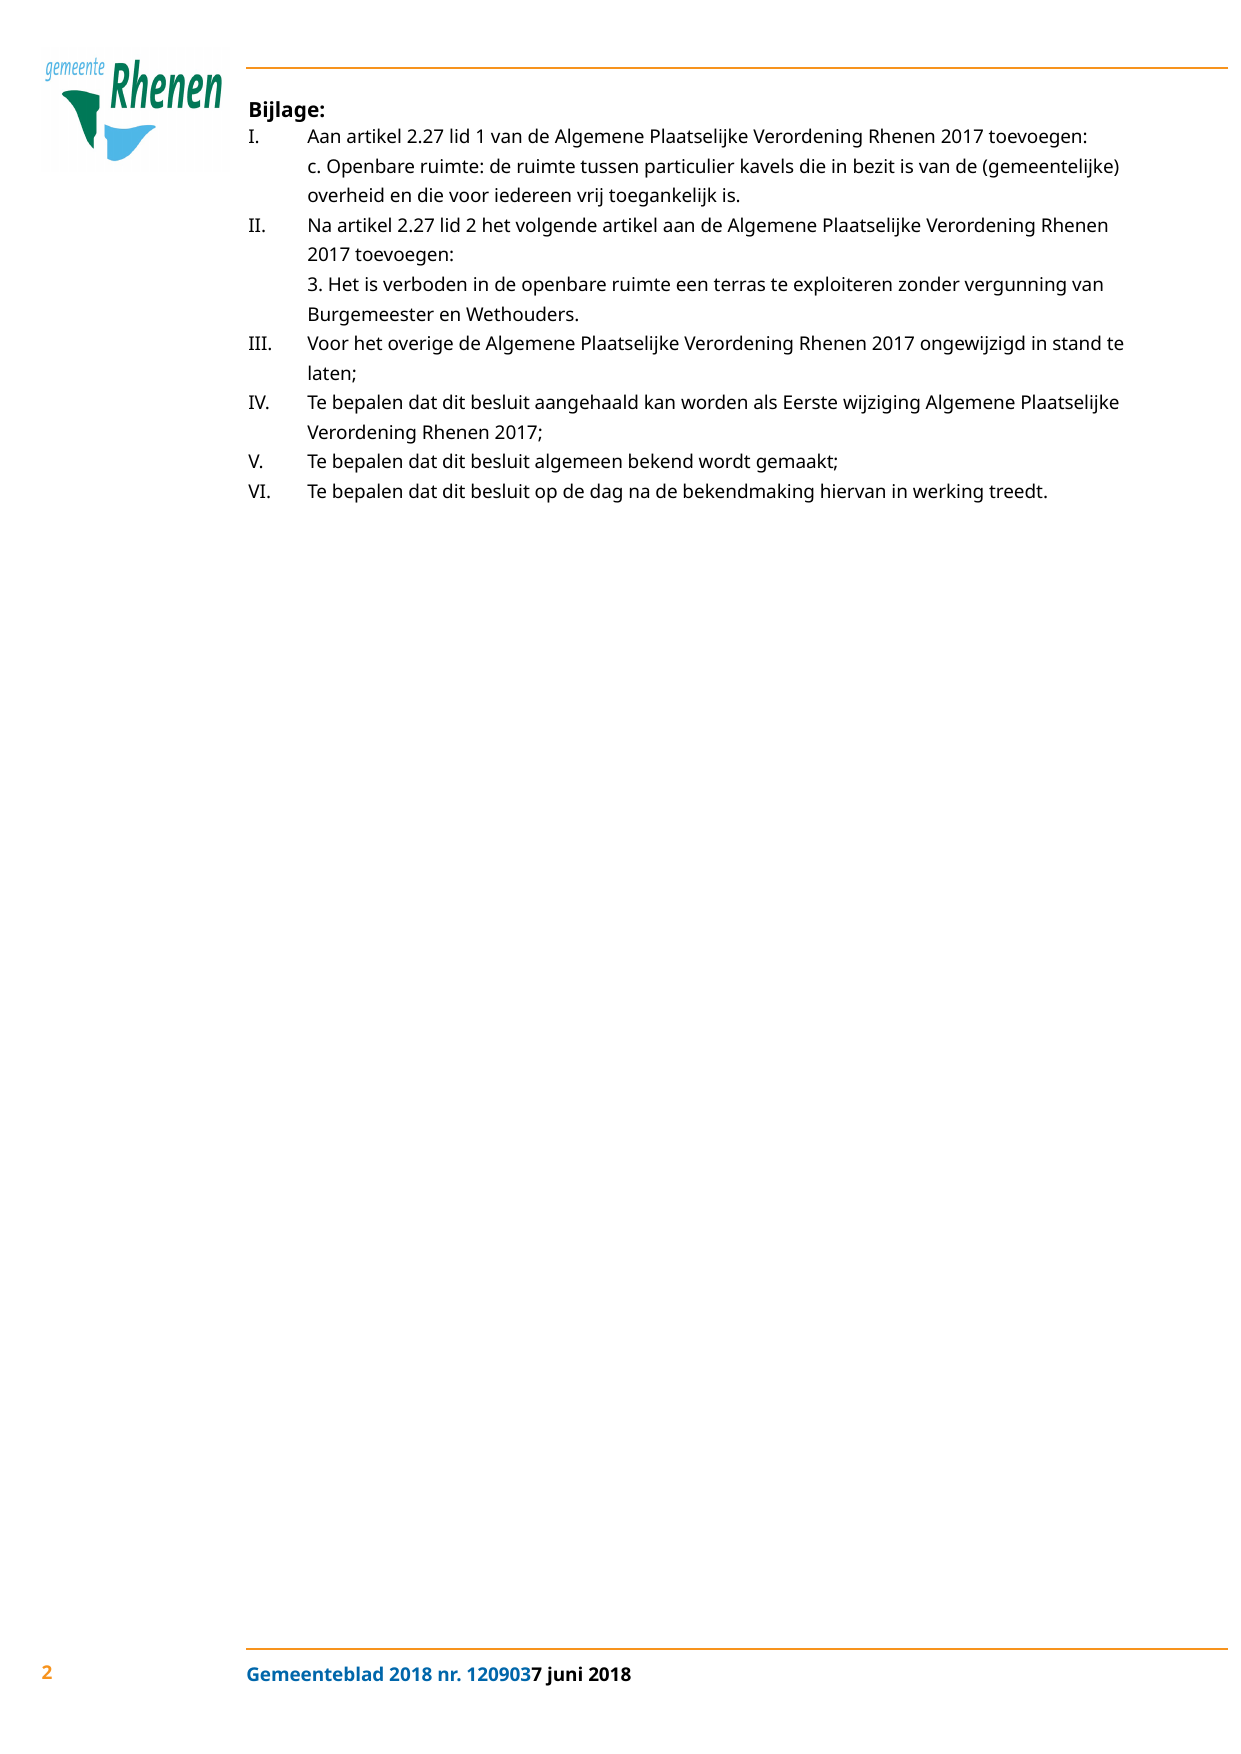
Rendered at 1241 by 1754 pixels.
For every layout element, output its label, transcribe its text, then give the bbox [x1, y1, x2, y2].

list c. Openbare ruimte: de ruimte tussen particulier kavels die in bezit is van de (gemeentelijke) overheid en die voor iedereen vrij toegankelijk is. [248, 153, 1152, 208]
list Aan artikel 2.27 lid 1 van de Algemene Plaatselijke Verordening Rhenen 2017 toevoegen: [248, 123, 1152, 149]
picture [41, 47, 231, 172]
list Te bepalen dat dit besluit algemeen bekend wordt gemaakt; [248, 449, 1152, 474]
list Na artikel 2.27 lid 2 het volgende artikel aan de Algemene Plaatselijke Verordening Rhenen 2017 toevoegen: [248, 212, 1152, 267]
list Voor het overige de Algemene Plaatselijke Verordening Rhenen 2017 ongewijzigd in stand te laten; [248, 330, 1152, 386]
list 3. Het is verboden in de openbare ruimte een terras te exploiteren zonder vergunning van Burgemeester en Wethouders. [248, 271, 1152, 327]
list Te bepalen dat dit besluit op de dag na de bekendmaking hiervan in werking treedt. [248, 478, 1152, 504]
list Te bepalen dat dit besluit aangehaald kan worden als Eerste wijziging Algemene Plaatselijke Verordening Rhenen 2017; [248, 389, 1152, 445]
text Bijlage: [248, 95, 1152, 123]
